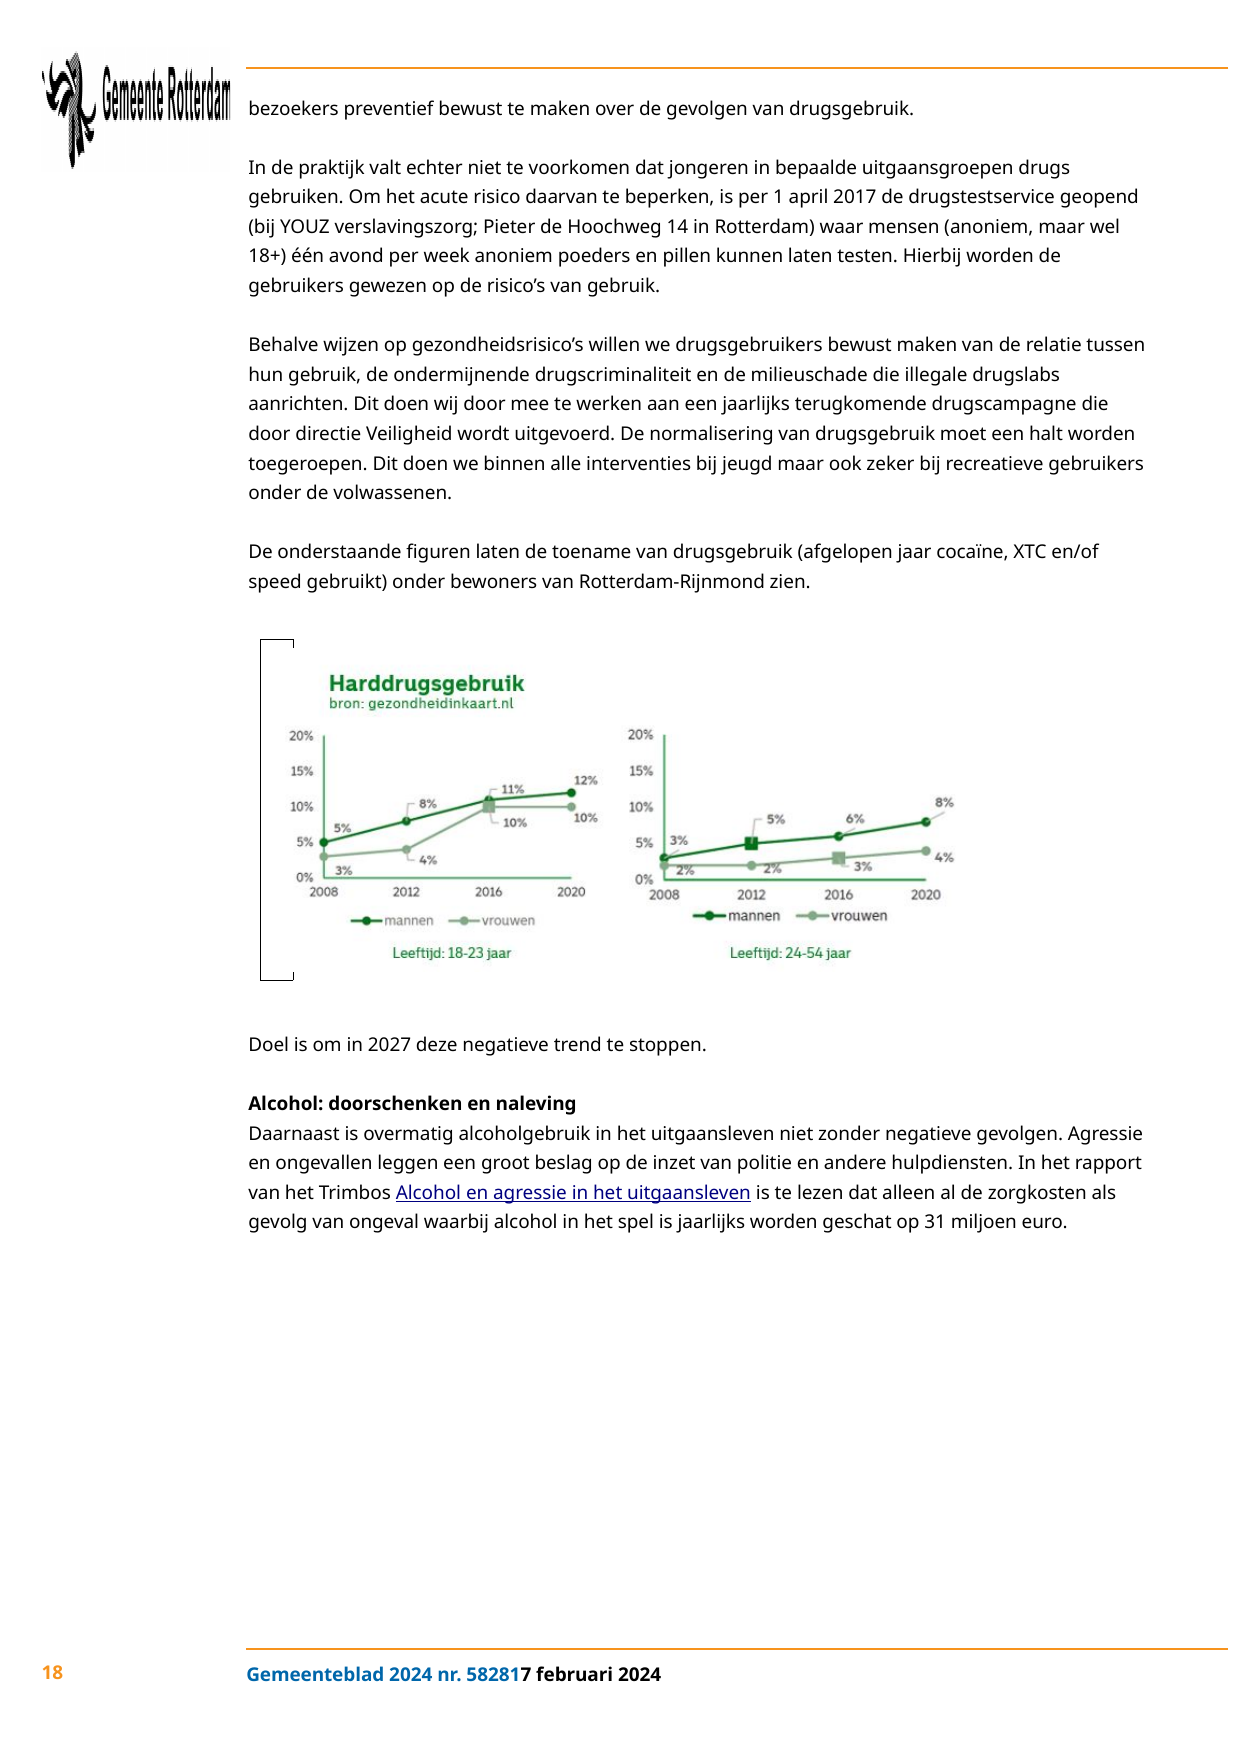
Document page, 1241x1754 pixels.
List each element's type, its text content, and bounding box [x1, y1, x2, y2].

text bezoekers preventief bewust te maken over de gevolgen van drugsgebruik. [248, 95, 1152, 121]
text Alcohol: doorschenken en naleving [248, 1090, 1152, 1116]
text Daarnaast is overmatig alcoholgebruik in het uitgaansleven niet zonder negatieve gevolgen. Agressie en ongevallen leggen een groot beslag op de inzet van politie en andere hulpdiensten. In het rapport van het Trimbos Alcohol en agressie in het uitgaansleven is te lezen dat alleen al de zorgkosten als gevolg van ongeval waarbij alcohol in het spel is jaarlijks worden geschat op 31 miljoen euro. [248, 1120, 1152, 1234]
picture [41, 47, 231, 172]
text Behalve wijzen op gezondheidsrisico’s willen we drugsgebruikers bewust maken van de relatie tussen hun gebruik, de ondermijnende drugscriminaliteit en de milieuschade die illegale drugslabs aanrichten. Dit doen wij door mee te werken aan een jaarlijks terugkomende drugscampagne die door directie Veiligheid wordt uitgevoerd. De normalisering van drugsgebruik moet een halt worden toegeroepen. Dit doen we binnen alle interventies bij jeugd maar ook zeker bij recreatieve gebruikers onder de volwassenen. [248, 331, 1152, 505]
text In de praktijk valt echter niet te voorkomen dat jongeren in bepaalde uitgaansgroepen drugs gebruiken. Om het acute risico daarvan te beperken, is per 1 april 2017 de drugstestservice geopend (bij YOUZ verslavingszorg; Pieter de Hoochweg 14 in Rotterdam) waar mensen (anoniem, maar wel 18+) één avond per week anoniem poeders en pillen kunnen laten testen. Hierbij worden de gebruikers gewezen op de risico’s van gebruik. [248, 154, 1152, 298]
text De onderstaande figuren laten de toename van drugsgebruik (afgelopen jaar cocaïne, XTC en/of speed gebruikt) onder bewoners van Rotterdam-Rijnmond zien. [248, 538, 1152, 594]
text Doel is om in 2027 deze negatieve trend te stoppen. [248, 1031, 1152, 1057]
picture [268, 648, 1031, 972]
